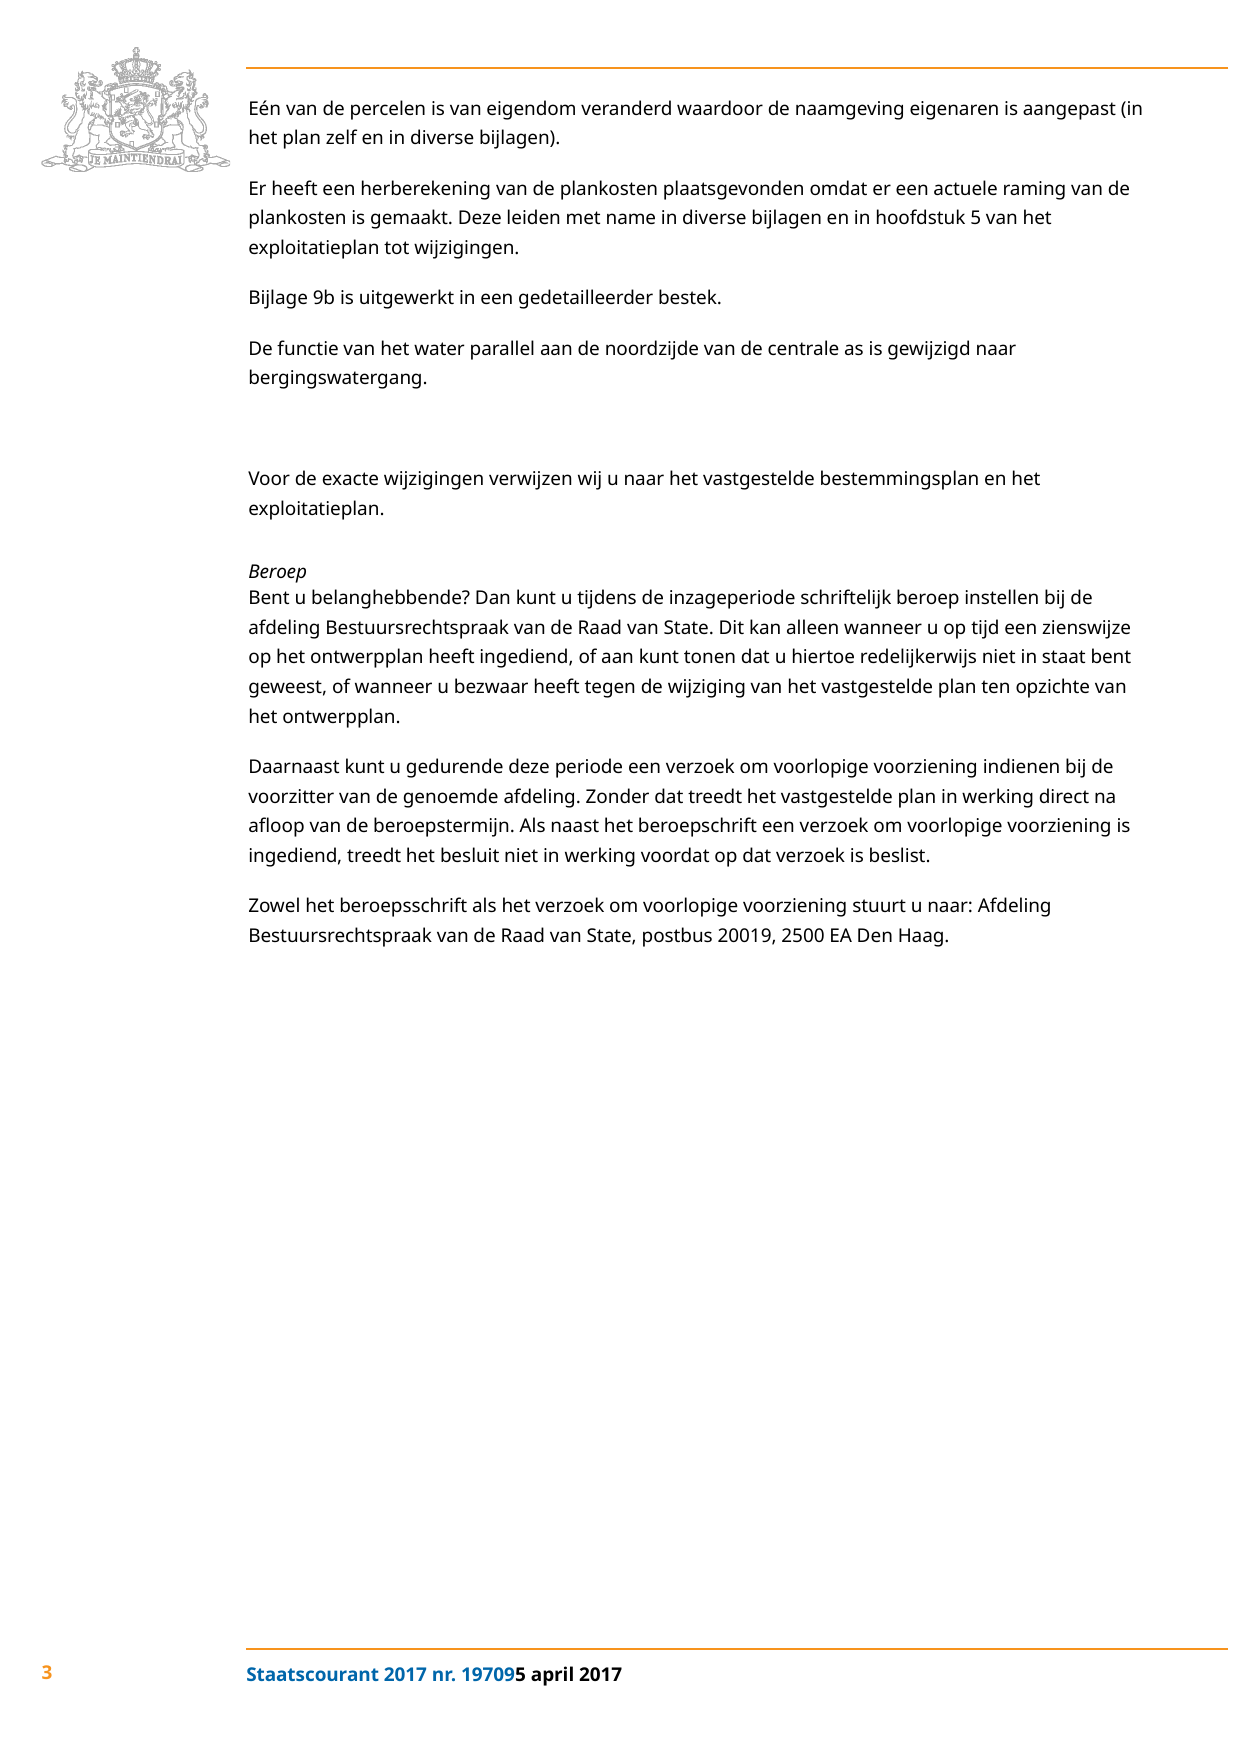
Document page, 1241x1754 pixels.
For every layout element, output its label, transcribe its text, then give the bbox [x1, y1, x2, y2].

text Eén van de percelen is van eigendom veranderd waardoor de naamgeving eigenaren is aangepast (in het plan zelf en in diverse bijlagen). [248, 95, 1152, 150]
text Er heeft een herberekening van de plankosten plaatsgevonden omdat er een actuele raming van de plankosten is gemaakt. Deze leiden met name in diverse bijlagen en in hoofdstuk 5 van het exploitatieplan tot wijzigingen. [248, 175, 1152, 260]
text Voor de exacte wijzigingen verwijzen wij u naar het vastgestelde bestemmingsplan en het exploitatieplan. [248, 465, 1152, 521]
text De functie van het water parallel aan de noordzijde van de centrale as is gewijzigd naar bergingswatergang. [248, 335, 1152, 390]
picture [41, 47, 231, 172]
text Bijlage 9b is uitgewerkt in een gedetailleerder bestek. [248, 284, 1152, 310]
text Zowel het beroepsschrift als het verzoek om voorlopige voorziening stuurt u naar: Afdeling Bestuursrechtspraak van de Raad van State, postbus 20019, 2500 EA Den Haag. [248, 892, 1152, 948]
text Bent u belanghebbende? Dan kunt u tijdens de inzageperiode schriftelijk beroep instellen bij de afdeling Bestuursrechtspraak van de Raad van State. Dit kan alleen wanneer u op tijd een zienswijze op het ontwerpplan heeft ingediend, of aan kunt tonen dat u hiertoe redelijkerwijs niet in staat bent geweest, of wanneer u bezwaar heeft tegen de wijziging van het vastgestelde plan ten opzichte van het ontwerpplan. [248, 584, 1152, 728]
text Daarnaast kunt u gedurende deze periode een verzoek om voorlopige voorziening indienen bij de voorzitter van de genoemde afdeling. Zonder dat treedt het vastgestelde plan in werking direct na afloop van de beroepstermijn. Als naast het beroepschrift een verzoek om voorlopige voorziening is ingediend, treedt het besluit niet in werking voordat op dat verzoek is beslist. [248, 753, 1152, 868]
text Beroep [248, 559, 1152, 584]
